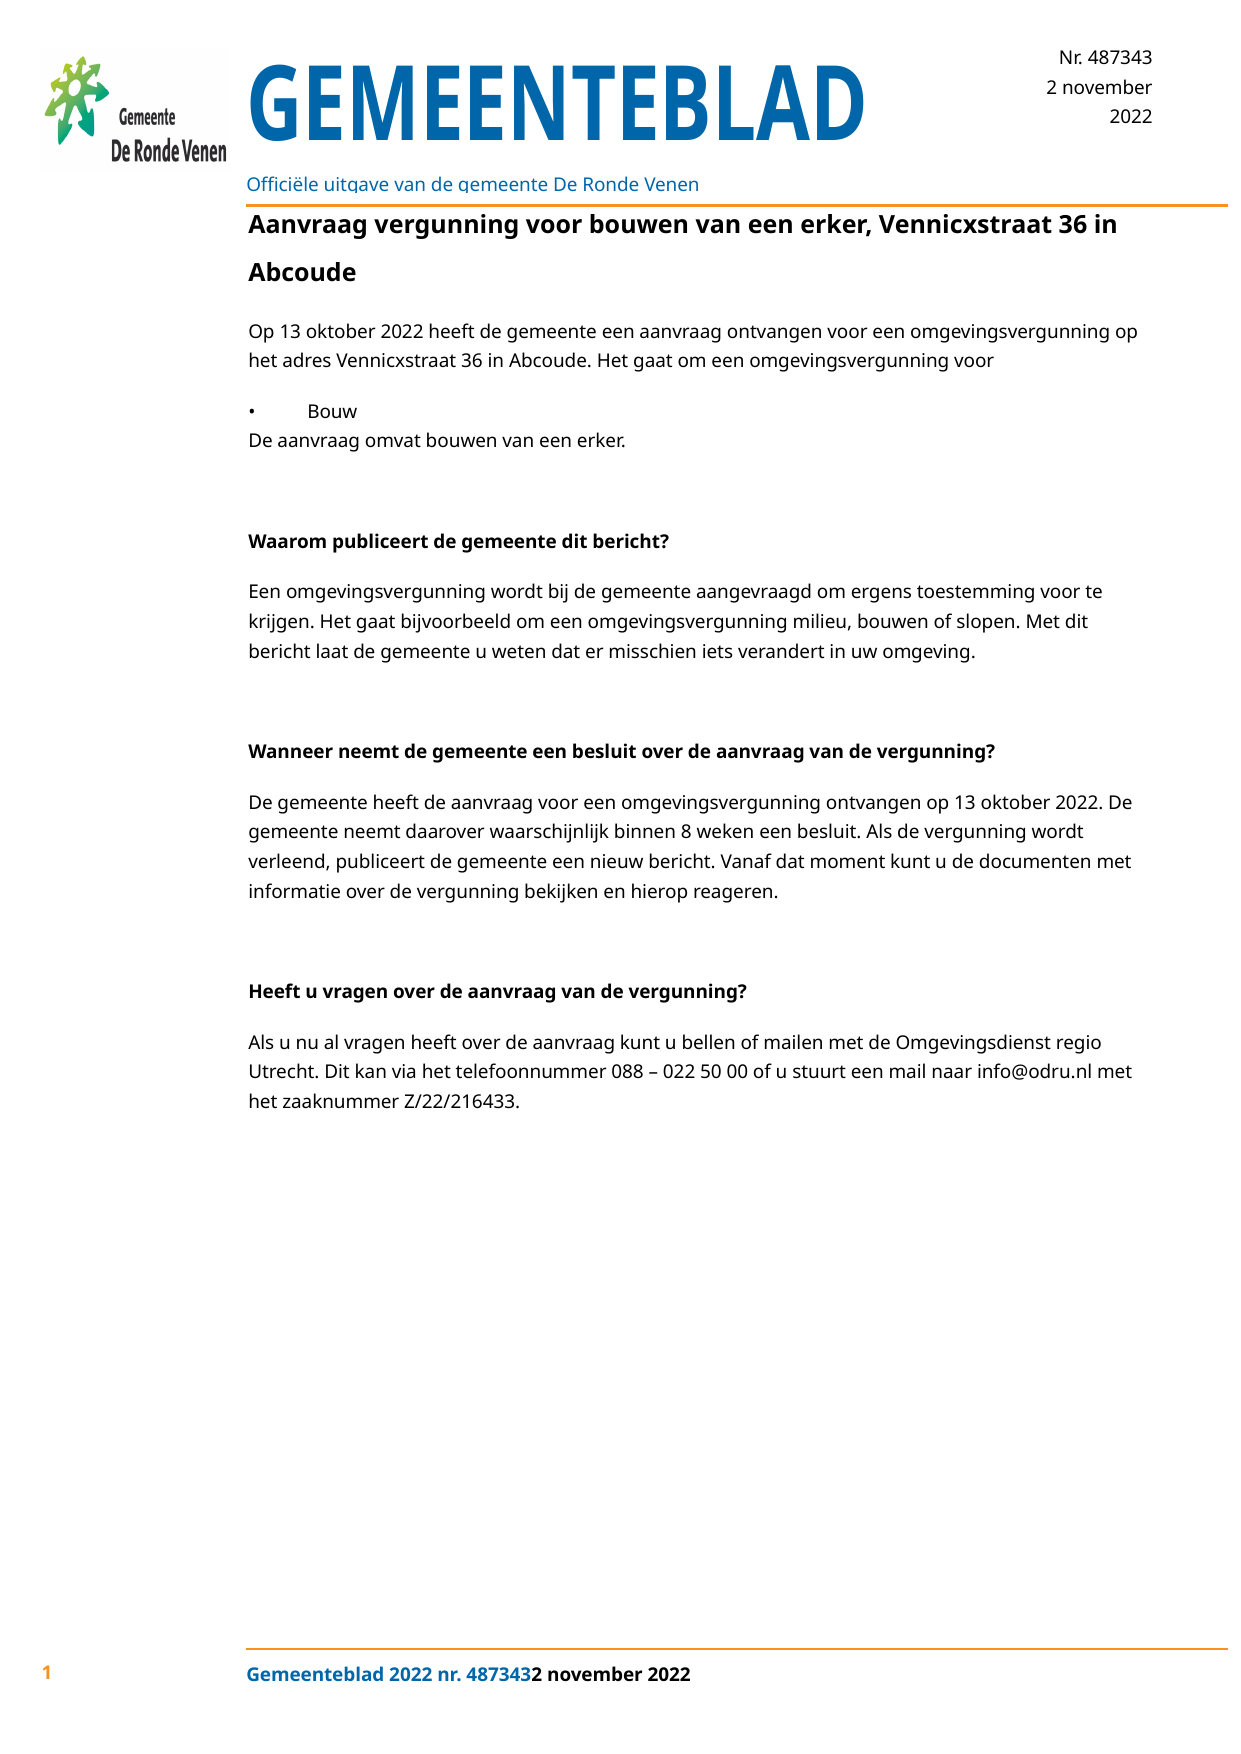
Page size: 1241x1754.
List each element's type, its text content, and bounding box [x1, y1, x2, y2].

text Aanvraag vergunning voor bouwen van een erker, Vennicxstraat 36 in Abcoude [248, 207, 1152, 288]
text Waarom publiceert de gemeente dit bericht? [248, 528, 1152, 554]
text Op 13 oktober 2022 heeft de gemeente een aanvraag ontvangen voor een omgevingsvergunning op het adres Vennicxstraat 36 in Abcoude. Het gaat om een omgevingsvergunning voor [248, 318, 1152, 373]
text De gemeente heeft de aanvraag voor een omgevingsvergunning ontvangen op 13 oktober 2022. De gemeente neemt daarover waarschijnlijk binnen 8 weken een besluit. Als de vergunning wordt verleend, publiceert de gemeente een nieuw bericht. Vanaf dat moment kunt u de documenten met informatie over de vergunning bekijken en hierop reageren. [248, 789, 1152, 904]
text De aanvraag omvat bouwen van een erker. [248, 427, 1152, 453]
text Wanneer neemt de gemeente een besluit over de aanvraag van de vergunning? [248, 739, 1152, 764]
text Heeft u vragen over de aanvraag van de vergunning? [248, 979, 1152, 1004]
list Bouw [248, 398, 1152, 424]
text Een omgevingsvergunning wordt bij de gemeente aangevraagd om ergens toestemming voor te krijgen. Het gaat bijvoorbeeld om een omgevingsvergunning milieu, bouwen of slopen. Met dit bericht laat de gemeente u weten dat er misschien iets verandert in uw omgeving. [248, 579, 1152, 664]
text Als u nu al vragen heeft over de aanvraag kunt u bellen of mailen met de Omgevingsdienst regio Utrecht. Dit kan via het telefoonnummer 088 – 022 50 00 of u stuurt een mail naar info@odru.nl met het zaaknummer Z/22/216433. [248, 1029, 1152, 1114]
picture [41, 47, 231, 172]
